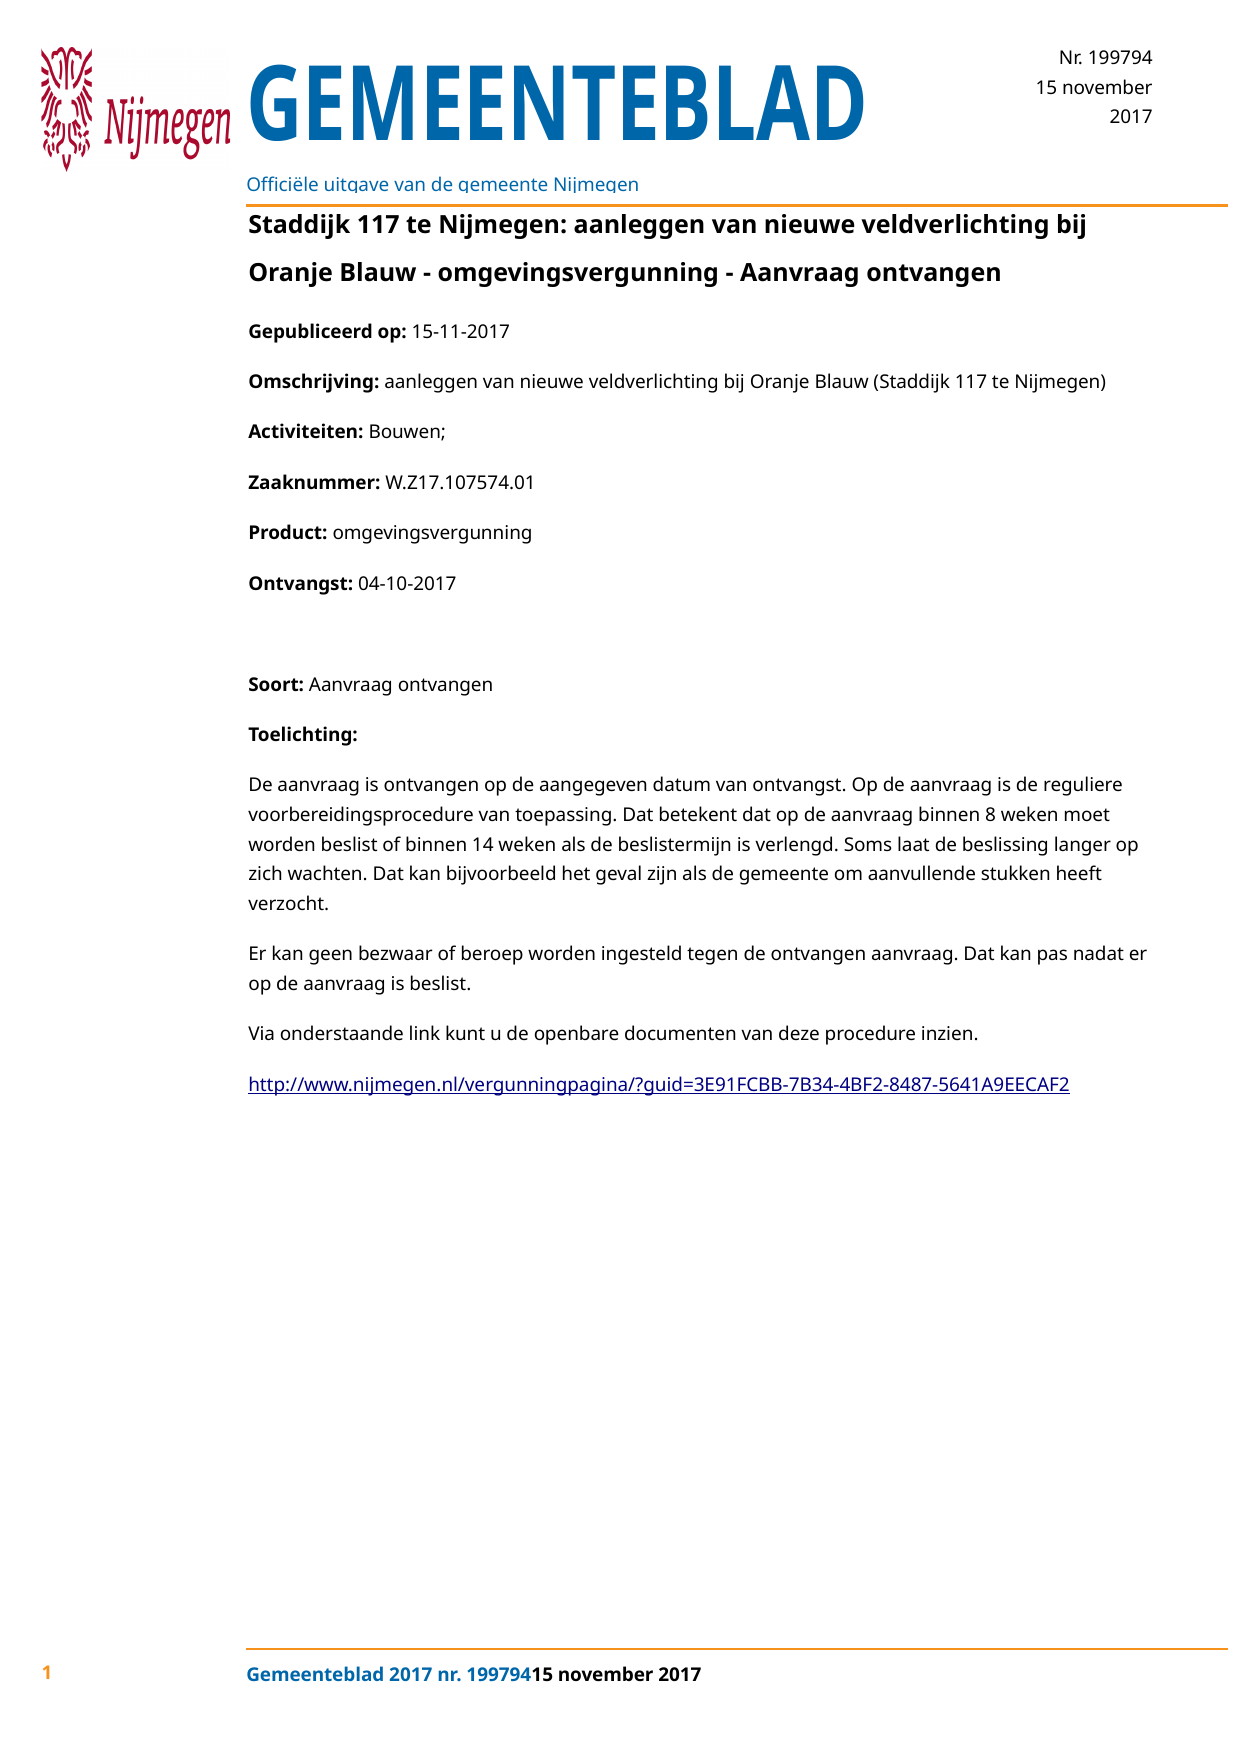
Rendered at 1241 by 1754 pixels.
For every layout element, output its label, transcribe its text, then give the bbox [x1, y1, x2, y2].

text Gepubliceerd op: 15-11-2017 [248, 318, 1152, 344]
text Activiteiten: Bouwen; [248, 419, 1152, 444]
picture [41, 47, 231, 172]
text De aanvraag is ontvangen op de aangegeven datum van ontvangst. Op de aanvraag is de reguliere voorbereidingsprocedure van toepassing. Dat betekent dat op de aanvraag binnen 8 weken moet worden beslist of binnen 14 weken als de beslistermijn is verlengd. Soms laat de beslissing langer op zich wachten. Dat kan bijvoorbeeld het geval zijn als de gemeente om aanvullende stukken heeft verzocht. [248, 772, 1152, 916]
text Product: omgevingsvergunning [248, 519, 1152, 545]
text Er kan geen bezwaar of beroep worden ingesteld tegen de ontvangen aanvraag. Dat kan pas nadat er op de aanvraag is beslist. [248, 940, 1152, 996]
text Ontvangst: 04-10-2017 [248, 570, 1152, 596]
text Toelichting: [248, 721, 1152, 747]
text Via onderstaande link kunt u de openbare documenten van deze procedure inzien. [248, 1020, 1152, 1046]
text Zaaknummer: W.Z17.107574.01 [248, 469, 1152, 495]
text http://www.nijmegen.nl/vergunningpagina/?guid=3E91FCBB-7B34-4BF2-8487-5641A9EECAF2 [248, 1071, 1152, 1097]
text Soort: Aanvraag ontvangen [248, 671, 1152, 697]
text Staddijk 117 te Nijmegen: aanleggen van nieuwe veldverlichting bij Oranje Blauw - omgevingsvergunning - Aanvraag ontvangen [248, 207, 1152, 288]
text Omschrijving: aanleggen van nieuwe veldverlichting bij Oranje Blauw (Staddijk 117 te Nijmegen) [248, 368, 1152, 394]
